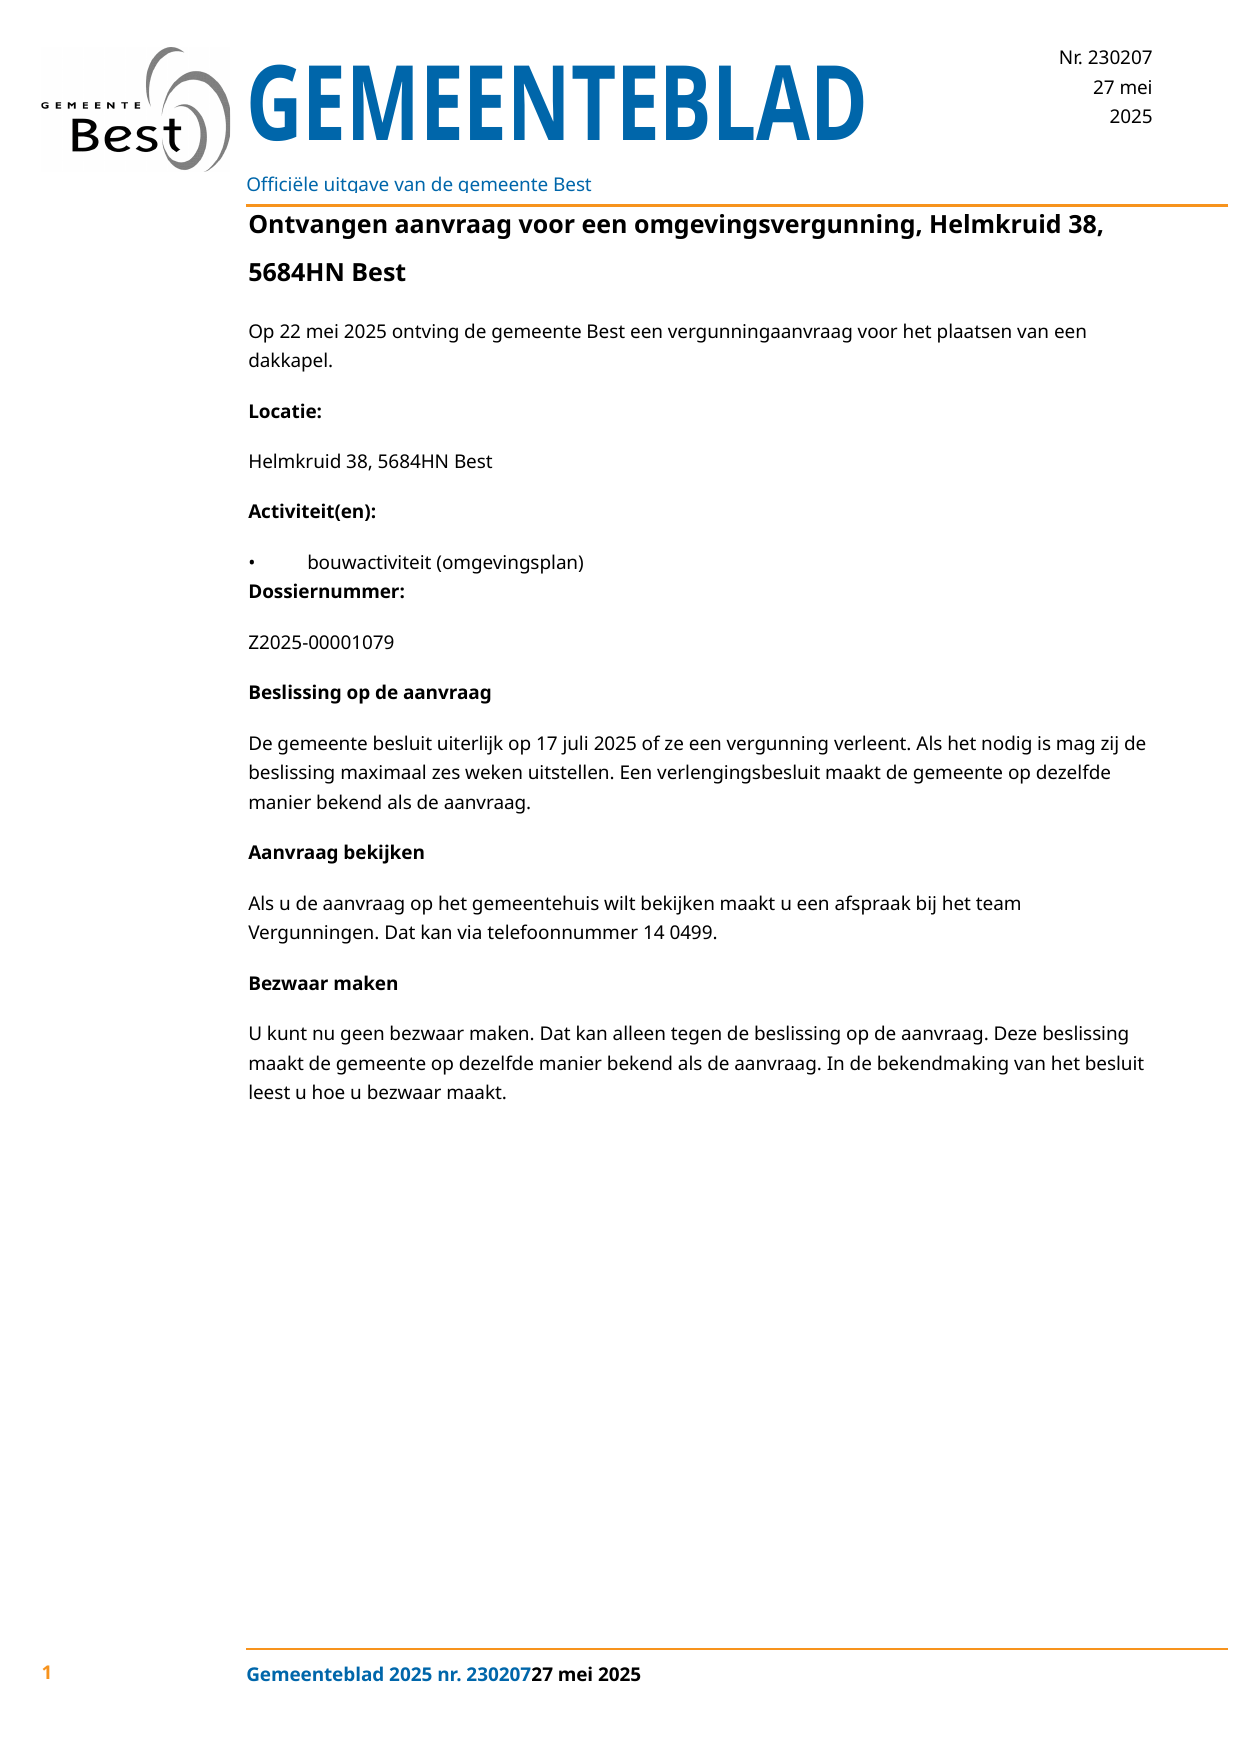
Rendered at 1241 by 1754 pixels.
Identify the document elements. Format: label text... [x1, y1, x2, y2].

text Dossiernummer: [248, 579, 1152, 604]
text Beslissing op de aanvraag [248, 679, 1152, 705]
text Z2025-00001079 [248, 629, 1152, 655]
text Helmkruid 38, 5684HN Best [248, 448, 1152, 474]
text Activiteit(en): [248, 499, 1152, 524]
text Als u de aanvraag op het gemeentehuis wilt bekijken maakt u een afspraak bij het team Vergunningen. Dat kan via telefoonnummer 14 0499. [248, 890, 1152, 945]
picture [41, 47, 231, 172]
text Bezwaar maken [248, 970, 1152, 996]
list bouwactiviteit (omgevingsplan) [248, 549, 1152, 575]
text Aanvraag bekijken [248, 839, 1152, 865]
text Ontvangen aanvraag voor een omgevingsvergunning, Helmkruid 38, 5684HN Best [248, 207, 1152, 288]
text Op 22 mei 2025 ontving de gemeente Best een vergunningaanvraag voor het plaatsen van een dakkapel. [248, 318, 1152, 373]
text U kunt nu geen bezwaar maken. Dat kan alleen tegen de beslissing op de aanvraag. Deze beslissing maakt de gemeente op dezelfde manier bekend als de aanvraag. In de bekendmaking van het besluit leest u hoe u bezwaar maakt. [248, 1020, 1152, 1105]
text Locatie: [248, 398, 1152, 424]
text De gemeente besluit uiterlijk op 17 juli 2025 of ze een vergunning verleent. Als het nodig is mag zij de beslissing maximaal zes weken uitstellen. Een verlengingsbesluit maakt de gemeente op dezelfde manier bekend als de aanvraag. [248, 730, 1152, 815]
